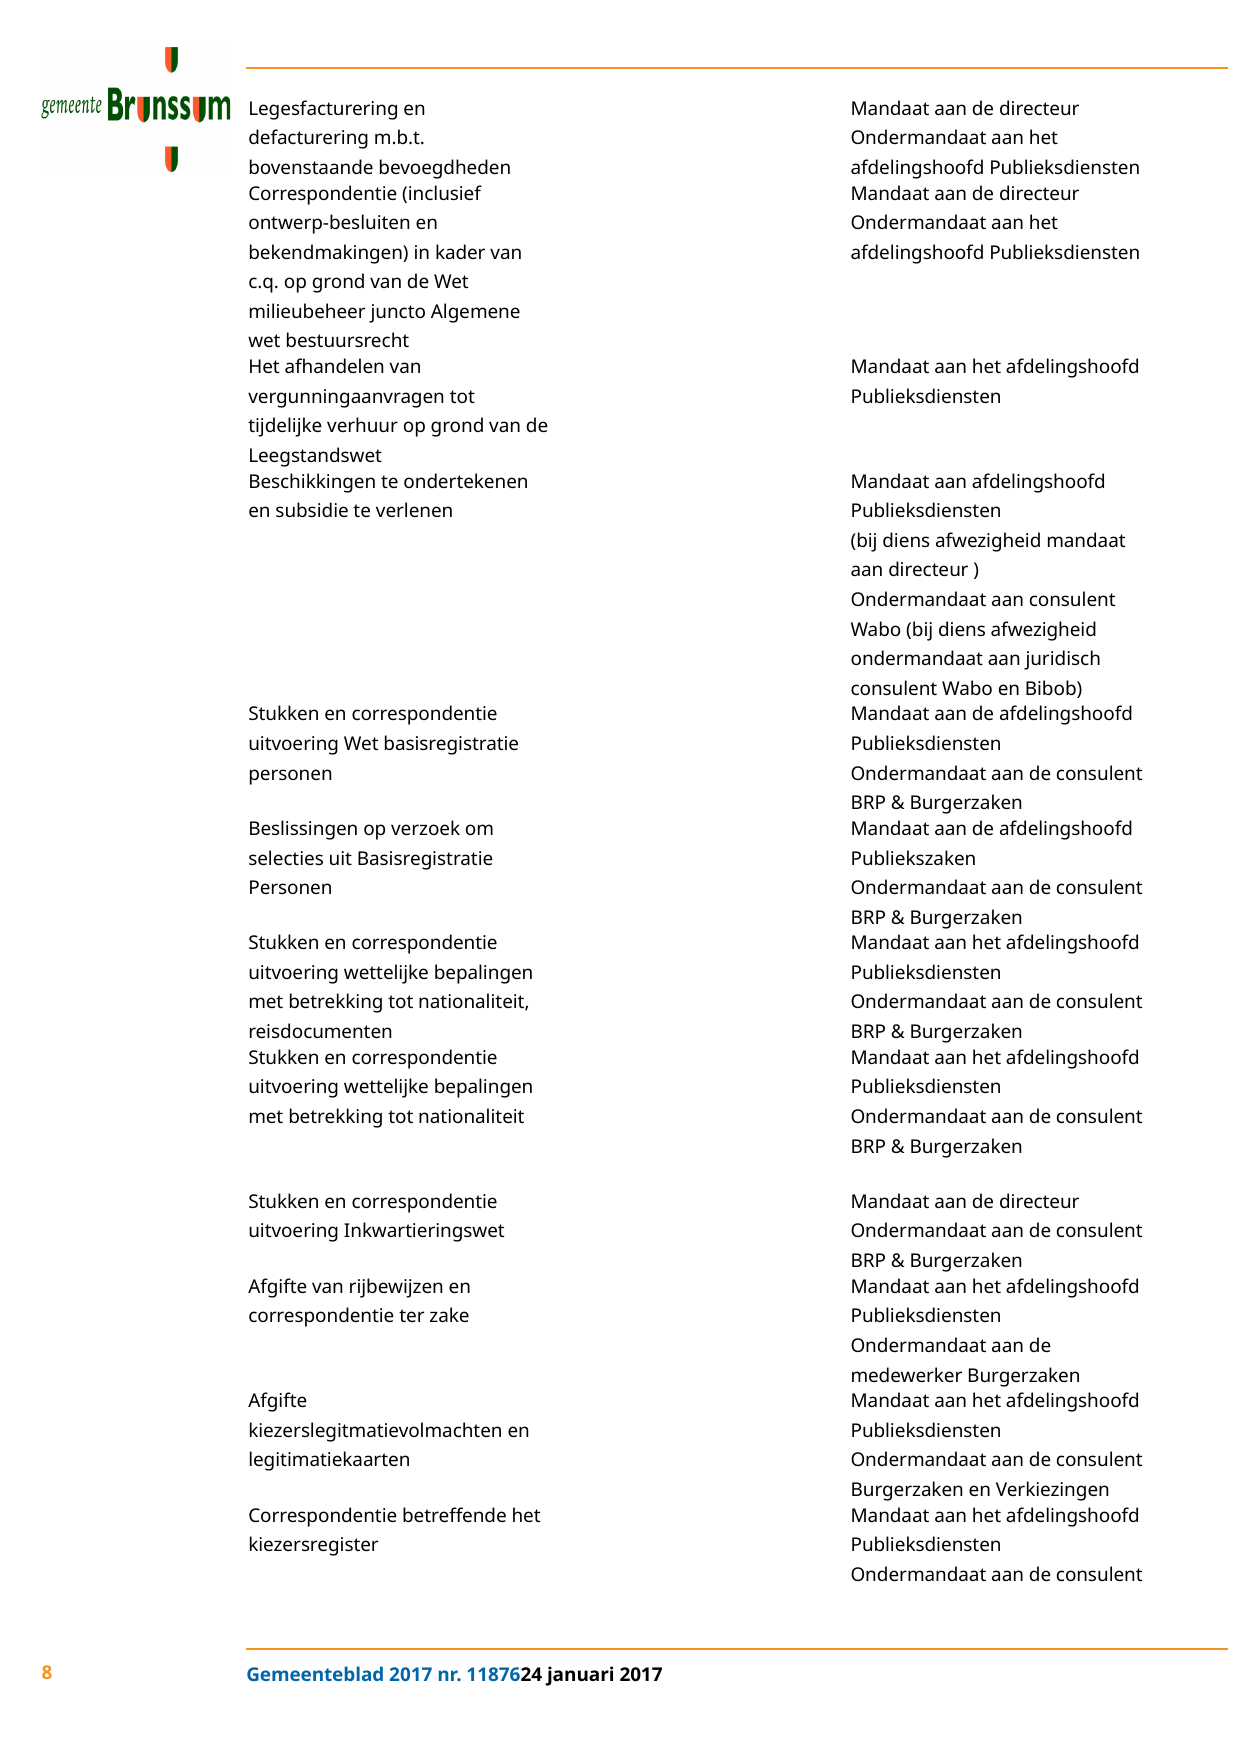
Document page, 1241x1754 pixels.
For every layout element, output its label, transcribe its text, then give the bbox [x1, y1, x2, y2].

picture [41, 47, 231, 172]
table_cell Mandaat aan de afdelingshoofd Publieksdiensten Ondermandaat aan de consulent BRP & Burgerzaken [850, 701, 1152, 815]
table_cell [549, 930, 850, 1044]
table_cell Mandaat aan het afdelingshoofd Publieksdiensten Ondermandaat aan de consulent BRP & Burgerzaken [850, 930, 1152, 1044]
table_cell [549, 701, 850, 815]
table_cell [549, 815, 850, 929]
table_cell Correspondentie (inclusief ontwerp-besluiten en bekendmakingen) in kader van c.q. op grond van de Wet milieubeheer juncto Algemene wet bestuursrecht [248, 180, 549, 353]
table_cell [549, 1188, 850, 1273]
table_cell Stukken en correspondentie uitvoering Wet basisregistratie personen [248, 701, 549, 815]
table_cell Mandaat aan het afdelingshoofd Publieksdiensten Ondermandaat aan de consulent BRP & Burgerzaken [850, 1044, 1152, 1188]
table_cell Beschikkingen te ondertekenen en subsidie te verlenen [248, 468, 549, 701]
table_cell Stukken en correspondentie uitvoering wettelijke bepalingen met betrekking tot nationaliteit, reisdocumenten [248, 930, 549, 1044]
table_cell Stukken en correspondentie uitvoering wettelijke bepalingen met betrekking tot nationaliteit [248, 1044, 549, 1188]
table_cell Mandaat aan afdelingshoofd Publieksdiensten (bij diens afwezigheid mandaat aan directeur ) Ondermandaat aan consulent Wabo (bij diens afwezigheid ondermandaat aan juridisch consulent Wabo en Bibob) [850, 468, 1152, 701]
table_cell Het afhandelen van vergunningaanvragen tot tijdelijke verhuur op grond van de Leegstandswet [248, 353, 549, 468]
table_cell Afgifte van rijbewijzen en correspondentie ter zake [248, 1273, 549, 1387]
table_cell [549, 1388, 850, 1502]
table_cell [549, 468, 850, 701]
table_cell Mandaat aan het afdelingshoofd Publieksdiensten Ondermandaat aan de medewerker Burgerzaken [850, 1273, 1152, 1387]
table_cell Mandaat aan het afdelingshoofd Publieksdiensten [850, 353, 1152, 468]
table_cell Mandaat aan de directeur Ondermandaat aan het afdelingshoofd Publieksdiensten [850, 95, 1152, 180]
table_cell Stukken en correspondentie uitvoering Inkwartieringswet [248, 1188, 549, 1273]
table_cell [549, 353, 850, 468]
table_cell [549, 95, 850, 180]
table_cell [549, 1273, 850, 1387]
table_cell Mandaat aan de directeur Ondermandaat aan het afdelingshoofd Publieksdiensten [850, 180, 1152, 353]
table_cell [549, 1044, 850, 1188]
table_cell [549, 180, 850, 353]
table_cell Correspondentie betreffende het kiezersregister [248, 1502, 549, 1587]
table_cell Mandaat aan het afdelingshoofd Publieksdiensten Ondermandaat aan de consulent [850, 1502, 1152, 1587]
table_cell Mandaat aan de afdelingshoofd Publiekszaken Ondermandaat aan de consulent BRP & Burgerzaken [850, 815, 1152, 929]
table_cell Mandaat aan de directeur Ondermandaat aan de consulent BRP & Burgerzaken [850, 1188, 1152, 1273]
table_cell Afgifte kiezerslegitmatievolmachten en legitimatiekaarten [248, 1388, 549, 1502]
table_cell Beslissingen op verzoek om selecties uit Basisregistratie Personen [248, 815, 549, 929]
table_cell Legesfacturering en defacturering m.b.t. bovenstaande bevoegdheden [248, 95, 549, 180]
table_cell [549, 1502, 850, 1587]
table_cell Mandaat aan het afdelingshoofd Publieksdiensten Ondermandaat aan de consulent Burgerzaken en Verkiezingen [850, 1388, 1152, 1502]
